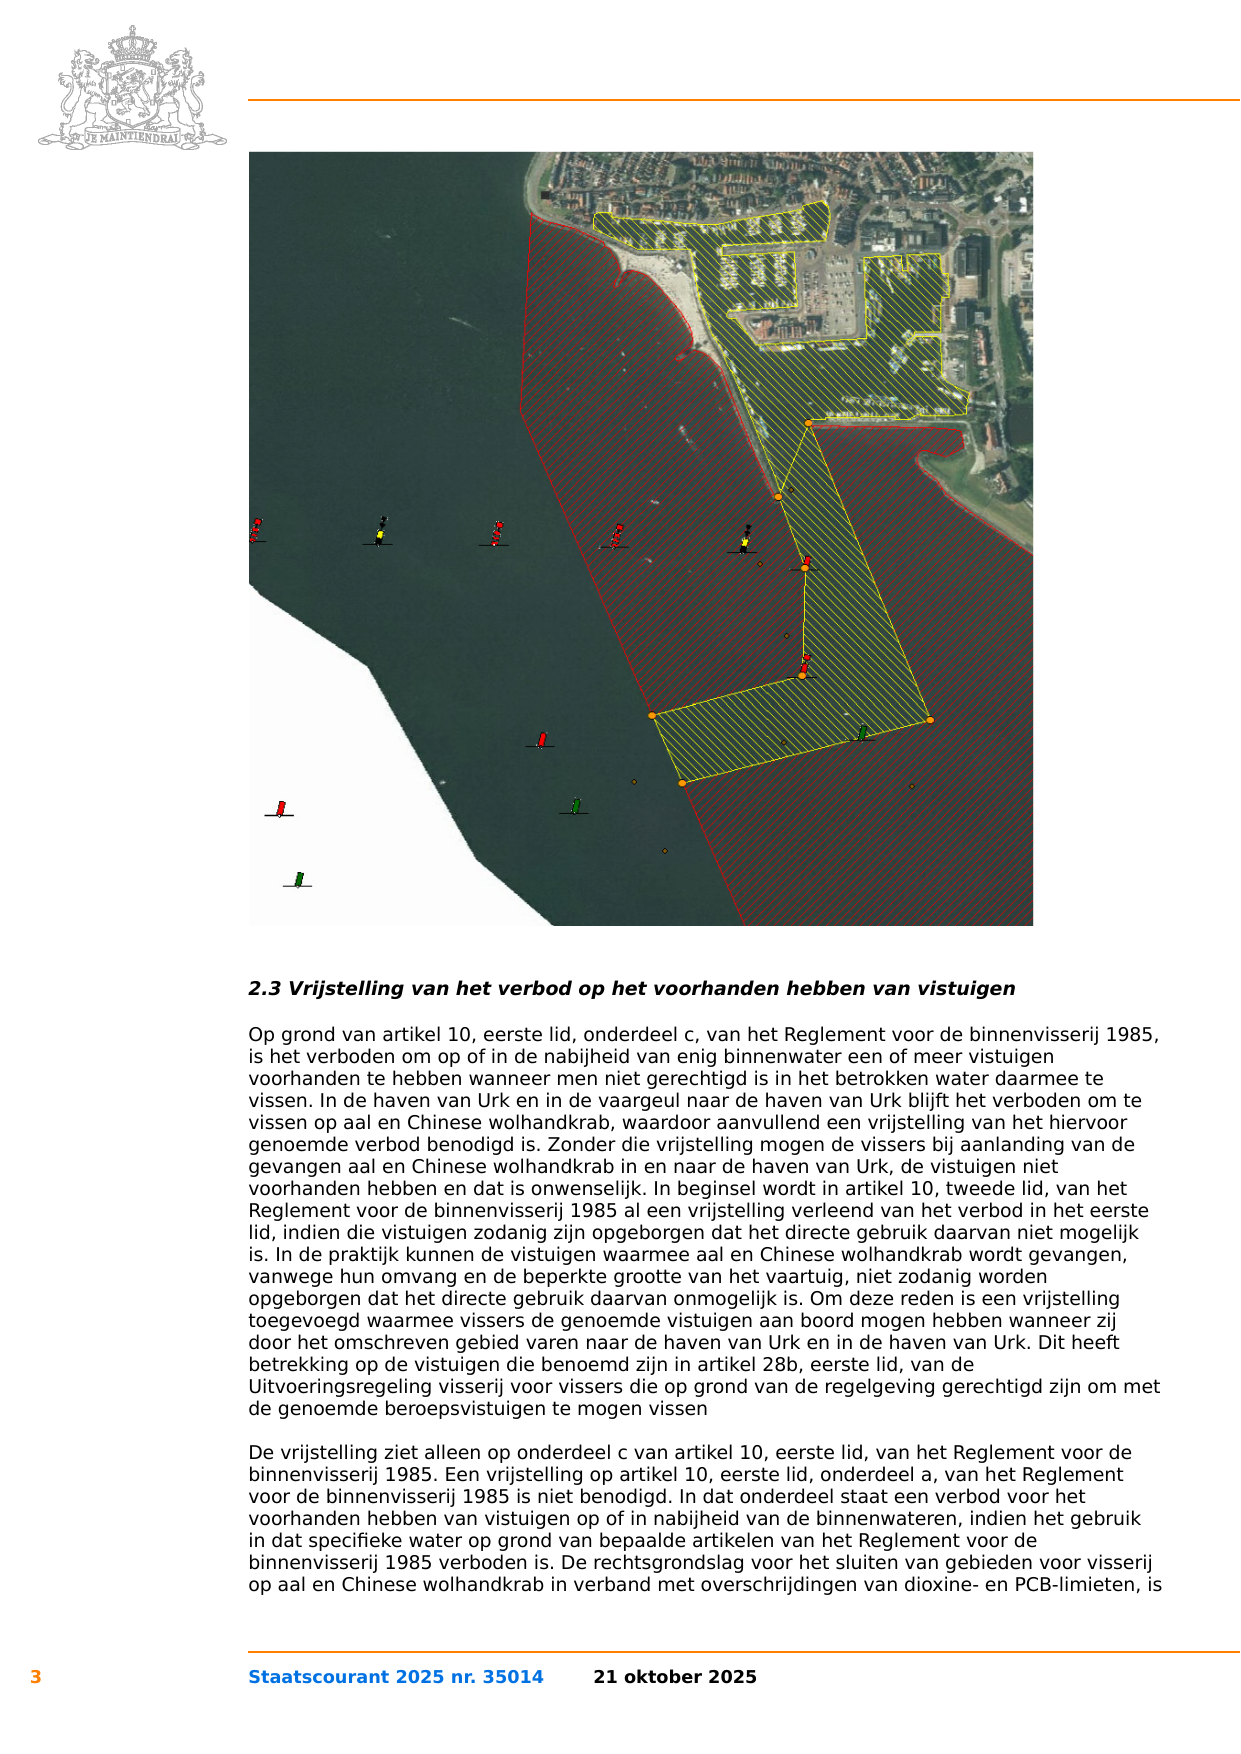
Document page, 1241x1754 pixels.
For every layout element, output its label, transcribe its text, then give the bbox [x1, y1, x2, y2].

text Op grond van artikel 10, eerste lid, onderdeel c, van het Reglement voor de binnenvisserij 1985, is het verboden om op of in de nabijheid van enig binnenwater een of meer vistuigen voorhanden te hebben wanneer men niet gerechtigd is in het betrokken water daarmee te vissen. In de haven van Urk en in de vaargeul naar de haven van Urk blijft het verboden om te vissen op aal en Chinese wolhandkrab, waardoor aanvullend een vrijstelling van het hiervoor genoemde verbod benodigd is. Zonder die vrijstelling mogen de vissers bij aanlanding van de gevangen aal en Chinese wolhandkrab in en naar de haven van Urk, de vistuigen niet voorhanden hebben en dat is onwenselijk. In beginsel wordt in artikel 10, tweede lid, van het Reglement voor de binnenvisserij 1985 al een vrijstelling verleend van het verbod in het eerste lid, indien die vistuigen zodanig zijn opgeborgen dat het directe gebruik daarvan niet mogelijk is. In de praktijk kunnen de vistuigen waarmee aal en Chinese wolhandkrab wordt gevangen, vanwege hun omvang en de beperkte grootte van het vaartuig, niet zodanig worden opgeborgen dat het directe gebruik daarvan onmogelijk is. Om deze reden is een vrijstelling toegevoegd waarmee vissers de genoemde vistuigen aan boord mogen hebben wanneer zij door het omschreven gebied varen naar de haven van Urk en in de haven van Urk. Dit heeft betrekking op de vistuigen die benoemd zijn in artikel 28b, eerste lid, van de Uitvoeringsregeling visserij voor vissers die op grond van de regelgeving gerechtigd zijn om met de genoemde beroepsvistuigen te mogen vissen [248, 1024, 1163, 1420]
picture [248, 151, 1034, 926]
text De vrijstelling ziet alleen op onderdeel c van artikel 10, eerste lid, van het Reglement voor de binnenvisserij 1985. Een vrijstelling op artikel 10, eerste lid, onderdeel a, van het Reglement voor de binnenvisserij 1985 is niet benodigd. In dat onderdeel staat een verbod voor het voorhanden hebben van vistuigen op of in nabijheid van de binnenwateren, indien het gebruik in dat specifieke water op grond van bepaalde artikelen van het Reglement voor de binnenvisserij 1985 verboden is. De rechtsgrondslag voor het sluiten van gebieden voor visserij op aal en Chinese wolhandkrab in verband met overschrijdingen van dioxine- en PCB-limieten, is [248, 1442, 1163, 1596]
picture [38, 25, 227, 150]
subtitle 2.3 Vrijstelling van het verbod op het voorhanden hebben van vistuigen [248, 977, 1163, 999]
